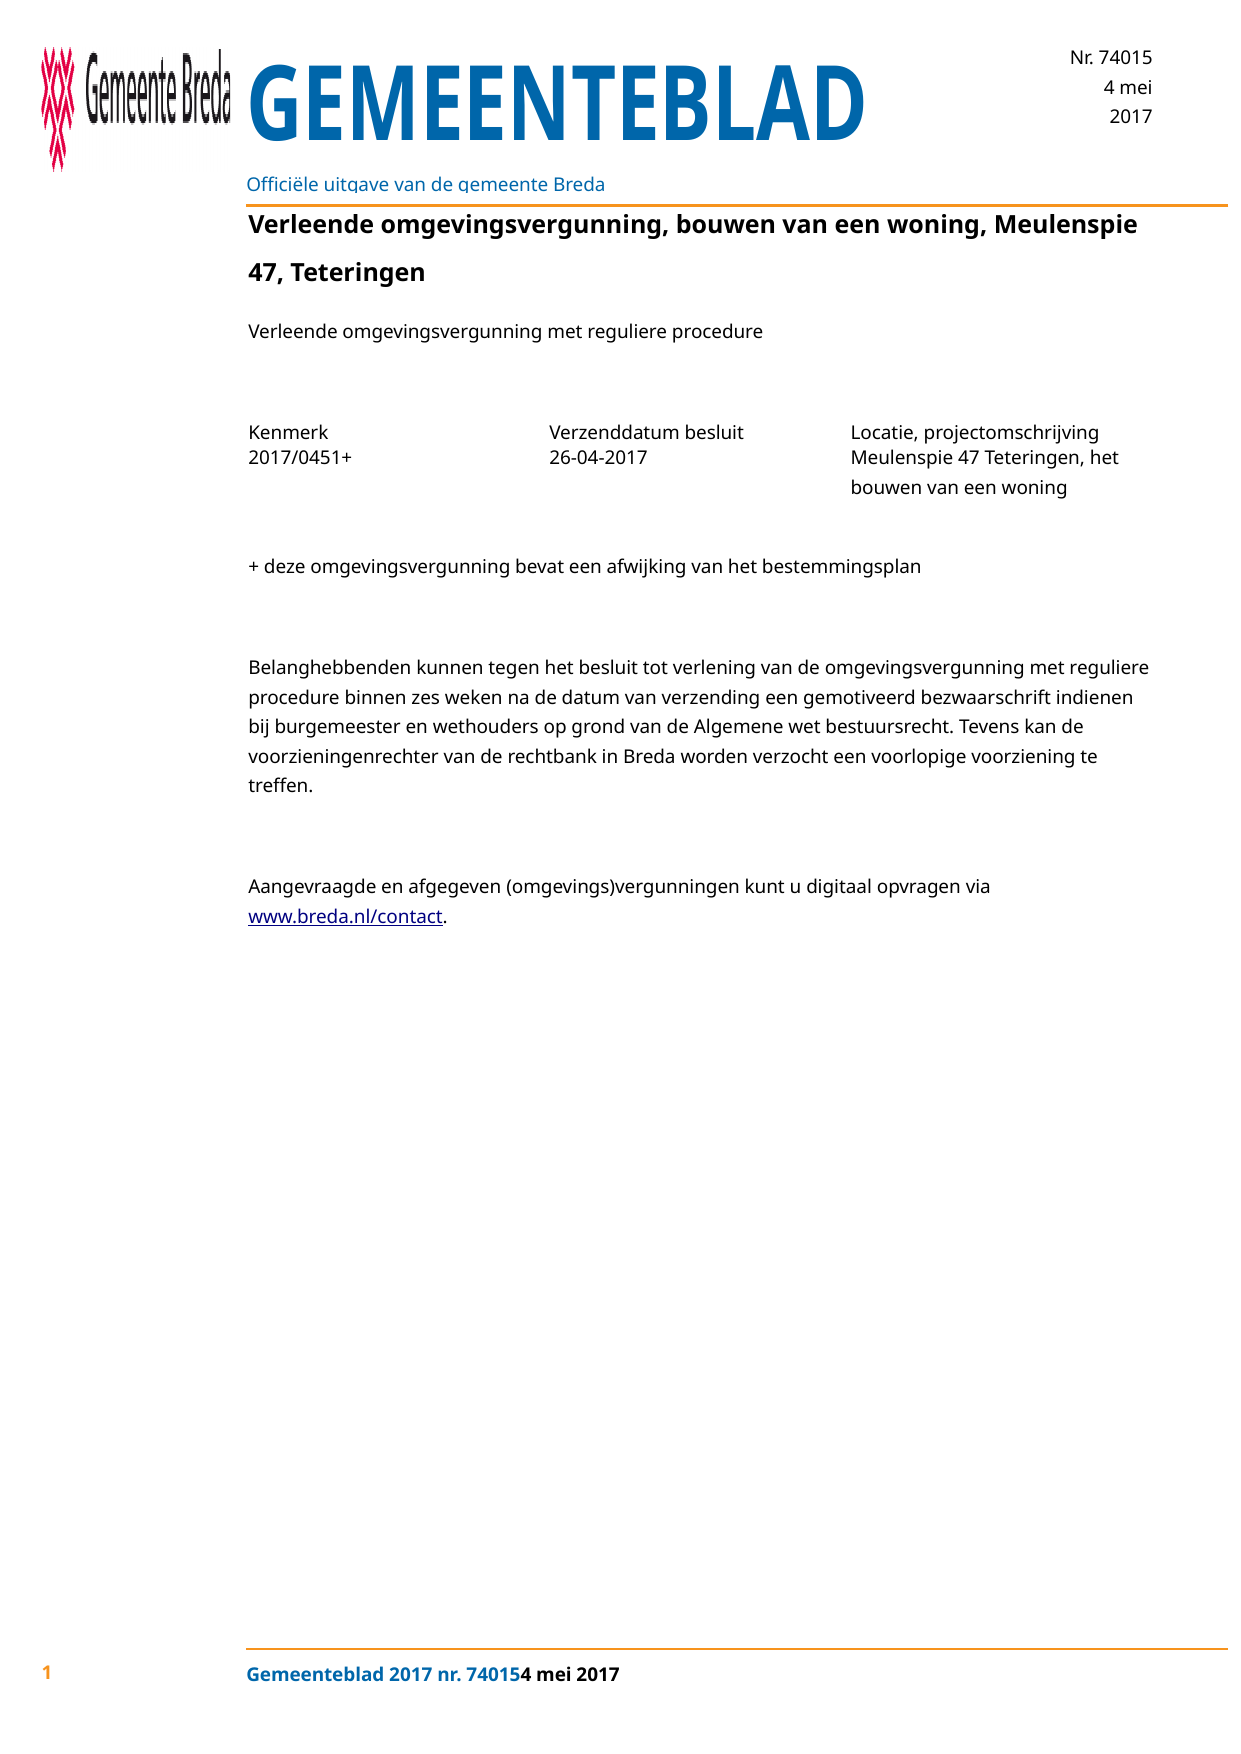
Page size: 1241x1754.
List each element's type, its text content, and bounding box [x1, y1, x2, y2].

text Aangevraagde en afgegeven (omgevings)vergunningen kunt u digitaal opvragen via www.breda.nl/contact. [248, 873, 1152, 929]
text Belanghebbenden kunnen tegen het besluit tot verlening van de omgevingsvergunning met reguliere procedure binnen zes weken na de datum van verzending een gemotiveerd bezwaarschrift indienen bij burgemeester en wethouders op grond van de Algemene wet bestuursrecht. Tevens kan de voorzieningenrechter van de rechtbank in Breda worden verzocht een voorlopige voorziening te treffen. [248, 654, 1152, 798]
table_cell 26-04-2017 [549, 445, 850, 500]
table_header Verzenddatum besluit [549, 419, 850, 444]
picture [41, 47, 231, 172]
text + deze omgevingsvergunning bevat een afwijking van het bestemmingsplan [248, 553, 1152, 579]
table_header Kenmerk [248, 419, 549, 444]
text Verleende omgevingsvergunning met reguliere procedure [248, 318, 1152, 344]
table_header Locatie, projectomschrijving [850, 419, 1152, 444]
table_cell 2017/0451+ [248, 445, 549, 500]
text Verleende omgevingsvergunning, bouwen van een woning, Meulenspie 47, Teteringen [248, 207, 1152, 288]
table_cell Meulenspie 47 Teteringen, het bouwen van een woning [850, 445, 1152, 500]
